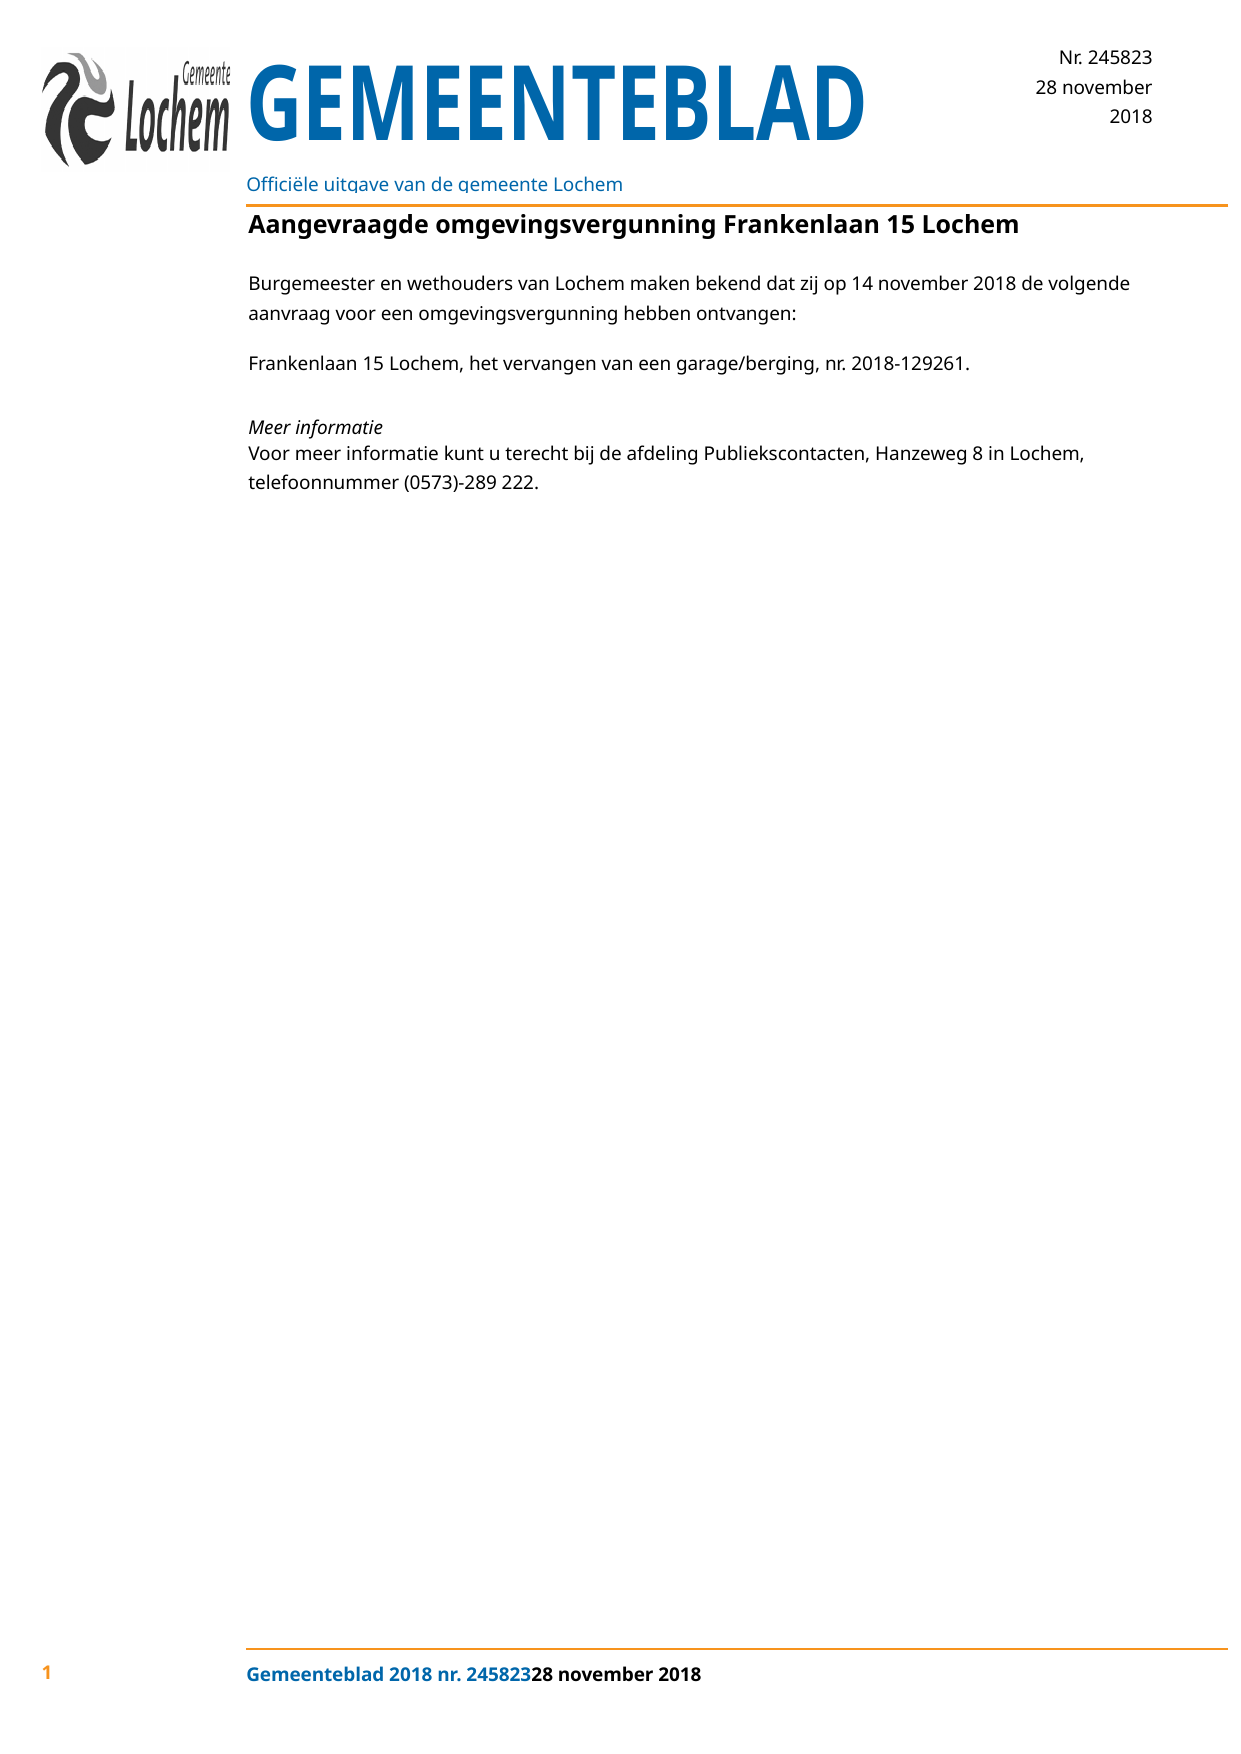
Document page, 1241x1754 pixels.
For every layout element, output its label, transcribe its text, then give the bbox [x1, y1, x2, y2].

text Aangevraagde omgevingsvergunning Frankenlaan 15 Lochem [248, 207, 1152, 241]
text Voor meer informatie kunt u terecht bij de afdeling Publiekscontacten, Hanzeweg 8 in Lochem, telefoonnummer (0573)-289 222. [248, 440, 1152, 495]
picture [41, 47, 231, 172]
text Meer informatie [248, 414, 1152, 440]
text Burgemeester en wethouders van Lochem maken bekend dat zij op 14 november 2018 de volgende aanvraag voor een omgevingsvergunning hebben ontvangen: [248, 270, 1152, 326]
text Frankenlaan 15 Lochem, het vervangen van een garage/berging, nr. 2018-129261. [248, 350, 1152, 376]
